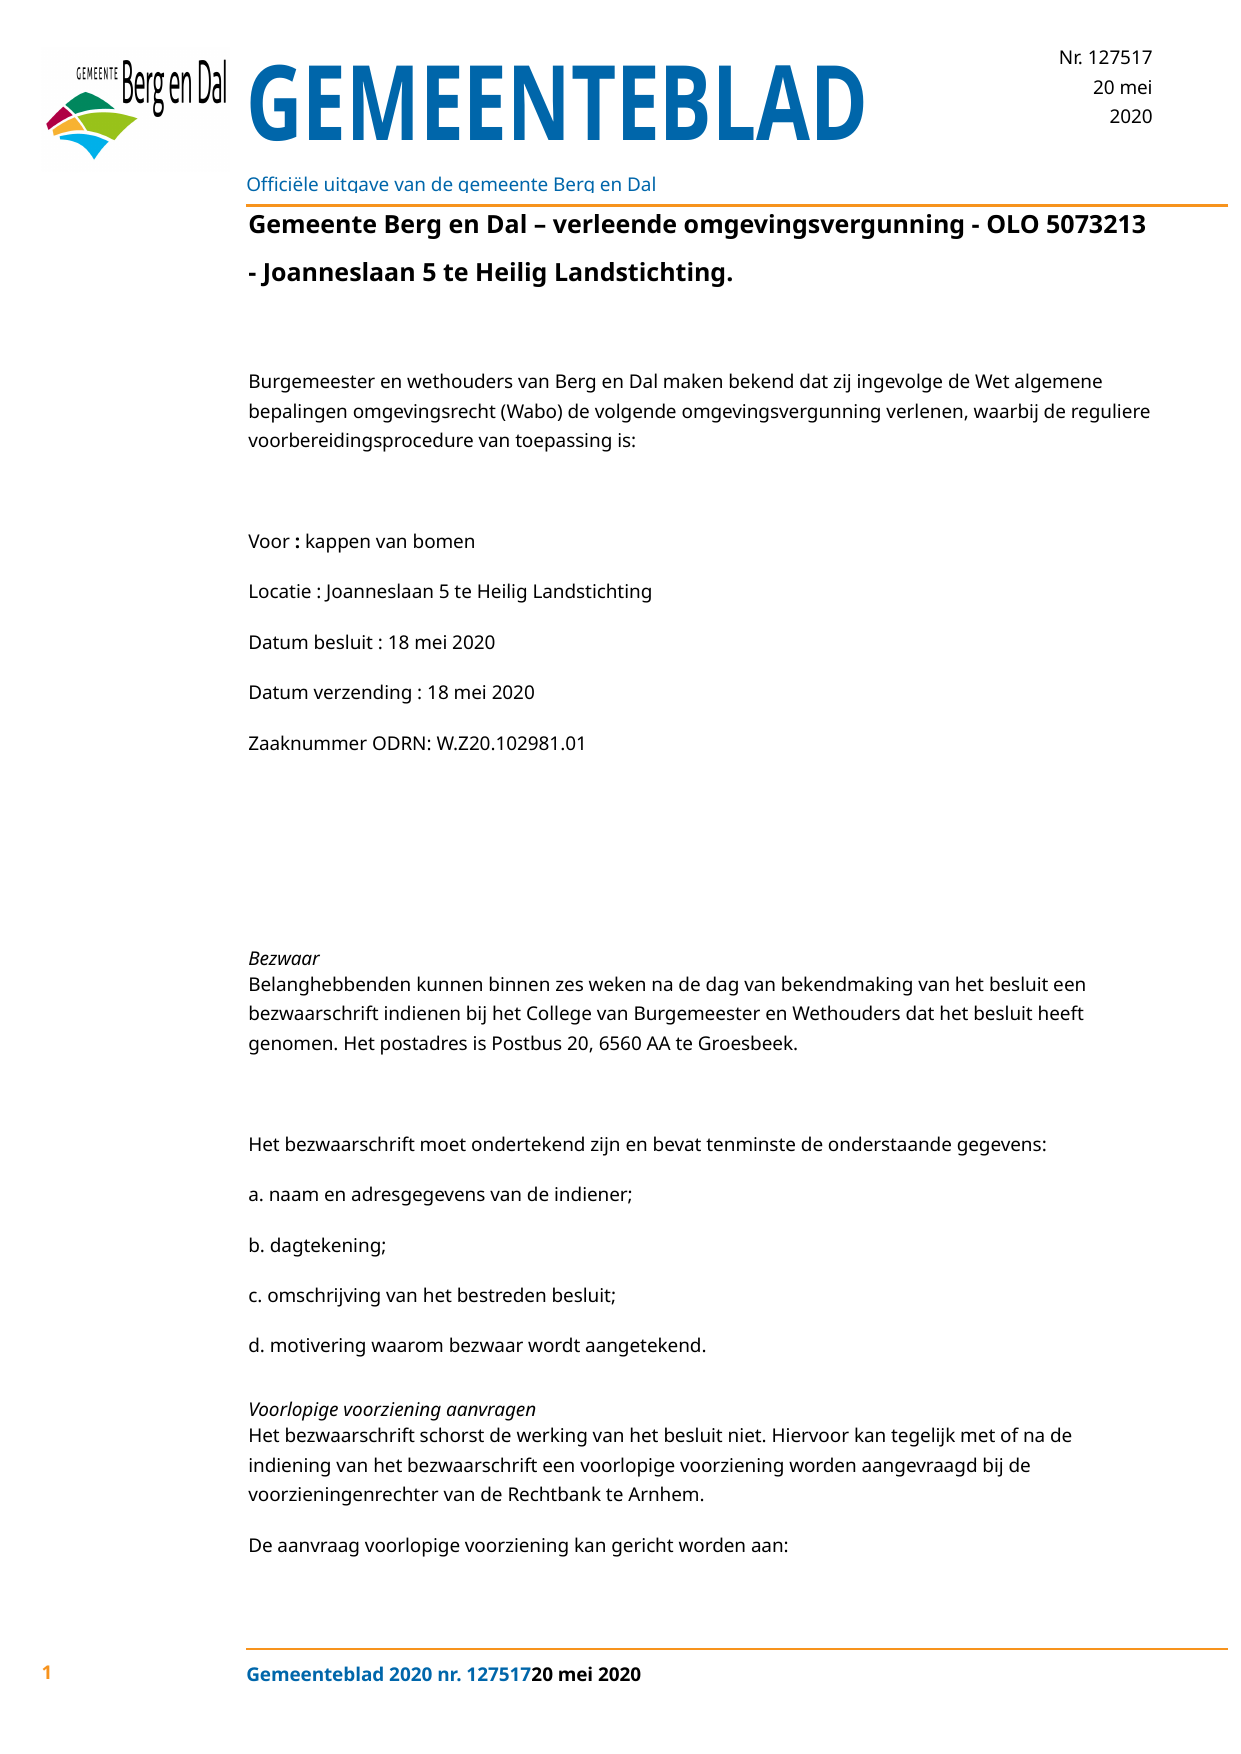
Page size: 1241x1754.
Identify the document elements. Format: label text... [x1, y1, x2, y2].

text Burgemeester en wethouders van Berg en Dal maken bekend dat zij ingevolge de Wet algemene bepalingen omgevingsrecht (Wabo) de volgende omgevingsvergunning verlenen, waarbij de reguliere voorbereidingsprocedure van toepassing is: [248, 368, 1152, 453]
text a. naam en adresgegevens van de indiener; [248, 1181, 1152, 1207]
text Voor : kappen van bomen [248, 528, 1152, 554]
text Bezwaar [248, 945, 1152, 971]
text Zaaknummer ODRN: W.Z20.102981.01 [248, 730, 1152, 756]
text Belanghebbenden kunnen binnen zes weken na de dag van bekendmaking van het besluit een bezwaarschrift indienen bij het College van Burgemeester en Wethouders dat het besluit heeft genomen. Het postadres is Postbus 20, 6560 AA te Groesbeek. [248, 971, 1152, 1056]
picture [41, 47, 231, 172]
text De aanvraag voorlopige voorziening kan gericht worden aan: [248, 1532, 1152, 1558]
text Datum verzending : 18 mei 2020 [248, 679, 1152, 705]
text Het bezwaarschrift schorst de werking van het besluit niet. Hiervoor kan tegelijk met of na de indiening van het bezwaarschrift een voorlopige voorziening worden aangevraagd bij de voorzieningenrechter van de Rechtbank te Arnhem. [248, 1422, 1152, 1507]
text Locatie : Joanneslaan 5 te Heilig Landstichting [248, 579, 1152, 604]
text Gemeente Berg en Dal – verleende omgevingsvergunning - OLO 5073213 - Joanneslaan 5 te Heilig Landstichting. [248, 207, 1152, 288]
text Het bezwaarschrift moet ondertekend zijn en bevat tenminste de onderstaande gegevens: [248, 1131, 1152, 1157]
text d. motivering waarom bezwaar wordt aangetekend. [248, 1333, 1152, 1358]
text c. omschrijving van het bestreden besluit; [248, 1282, 1152, 1308]
text b. dagtekening; [248, 1232, 1152, 1257]
text Voorlopige voorziening aanvragen [248, 1397, 1152, 1422]
text Datum besluit : 18 mei 2020 [248, 629, 1152, 655]
